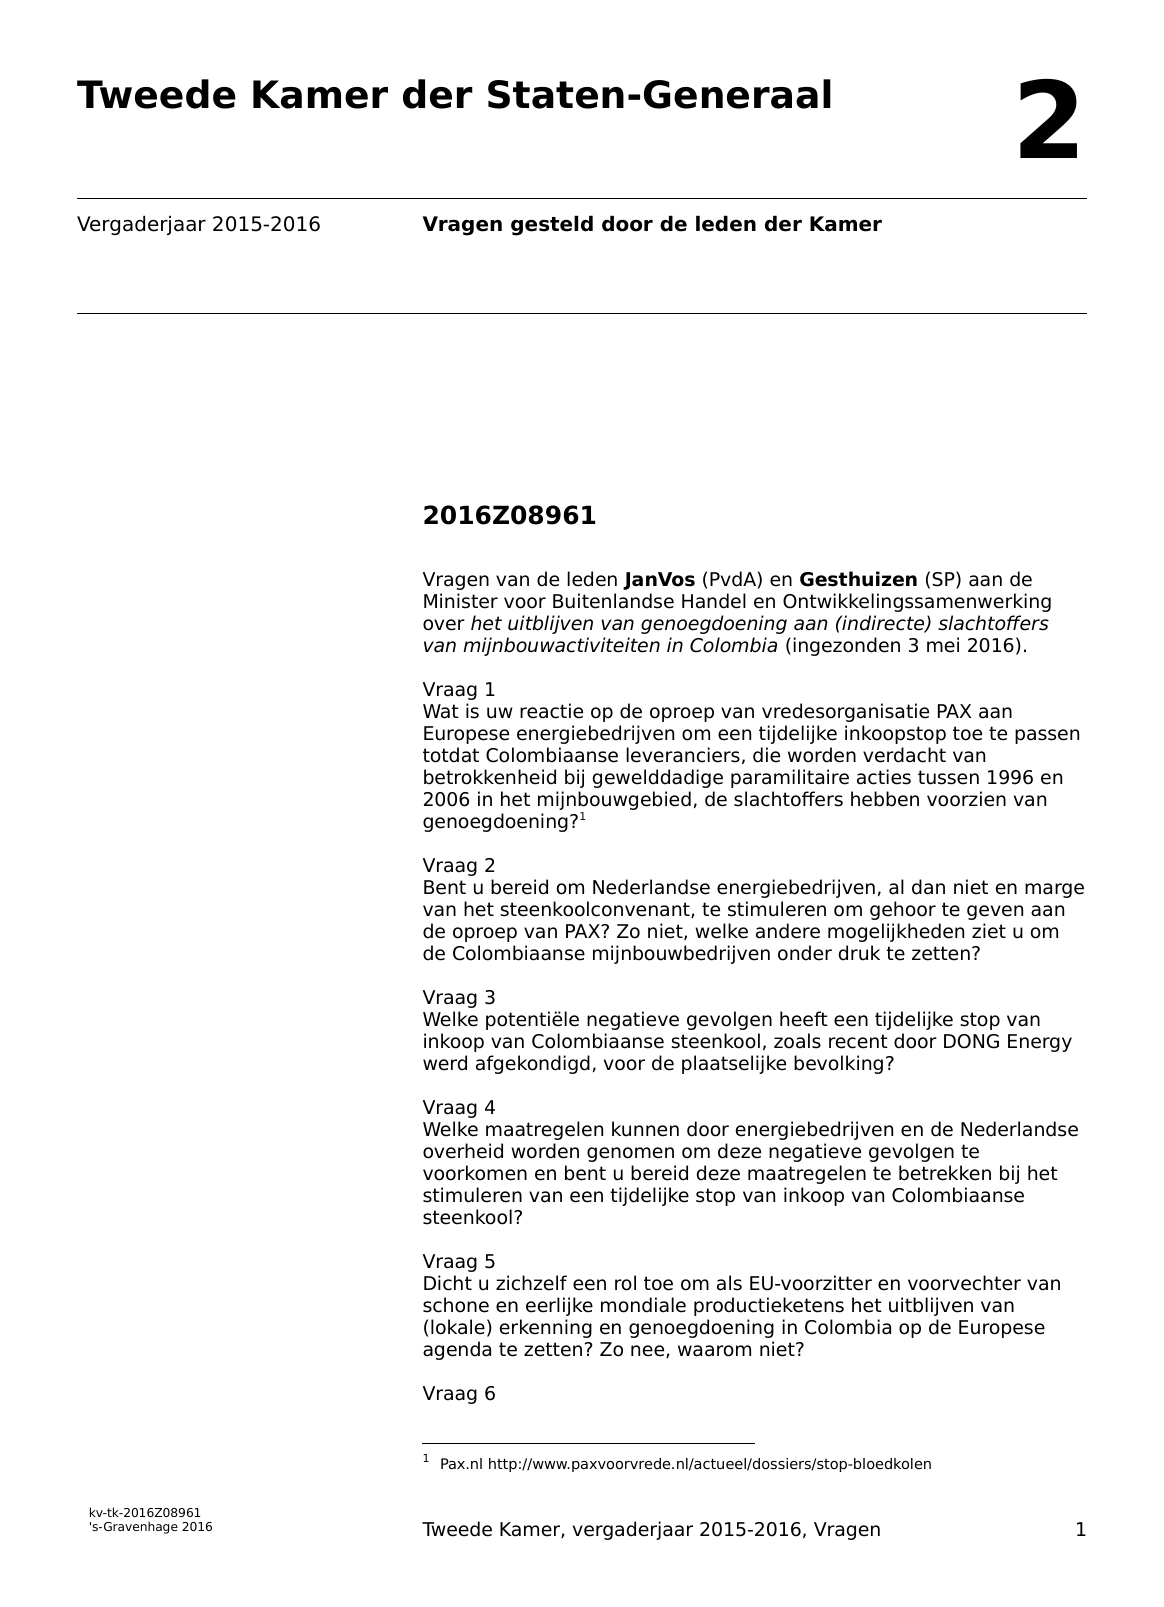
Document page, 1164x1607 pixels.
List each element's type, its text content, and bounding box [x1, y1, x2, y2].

text 's-Gravenhage 2016 [88, 1520, 323, 1534]
text Bent u bereid om Nederlandse energiebedrijven, al dan niet en marge van het steenkoolconvenant, te stimuleren om gehoor te geven aan de oproep van PAX? Zo niet, welke andere mogelijkheden ziet u om de Colombiaanse mijnbouwbedrijven onder druk te zetten? [422, 877, 1087, 965]
text 2016Z08961 [422, 501, 1087, 531]
text Vraag 3 [422, 987, 1087, 1009]
text Vraag 2 [422, 855, 1087, 877]
text Pax.nl http://www.paxvoorvrede.nl/actueel/dossiers/stop-bloedkolen [422, 1452, 1087, 1474]
text Dicht u zichzelf een rol toe om als EU-voorzitter en voorvechter van schone en eerlijke mondiale productieketens het uitblijven van (lokale) erkenning en genoegdoening in Colombia op de Europese agenda te zetten? Zo nee, waarom niet? [422, 1273, 1087, 1361]
text Vragen van de leden JanVos (PvdA) en Gesthuizen (SP) aan de Minister voor Buitenlandse Handel en Ontwikkelingssamenwerking over het uitblijven van genoegdoening aan (indirecte) slachtoffers van mijnbouwactiviteiten in Colombia (ingezonden 3 mei 2016). [422, 569, 1087, 657]
table_header Tweede Kamer der Staten-Generaal [77, 59, 886, 198]
text kv-tk-2016Z08961 [88, 1506, 323, 1520]
text Welke maatregelen kunnen door energiebedrijven en de Nederlandse overheid worden genomen om deze negatieve gevolgen te voorkomen en bent u bereid deze maatregelen te betrekken bij het stimuleren van een tijdelijke stop van inkoop van Colombiaanse steenkool? [422, 1119, 1087, 1229]
table_header 2 [886, 59, 1087, 198]
table_cell Vragen gesteld door de leden der Kamer [422, 199, 1087, 313]
table_cell Vergaderjaar 2015-2016 [77, 199, 422, 313]
text Vraag 5 [422, 1251, 1087, 1273]
text Vraag 1 [422, 679, 1087, 701]
text Vraag 6 [422, 1383, 1087, 1405]
text Vraag 4 [422, 1097, 1087, 1119]
text Wat is uw reactie op de oproep van vredesorganisatie PAX aan Europese energiebedrijven om een tijdelijke inkoopstop toe te passen totdat Colombiaanse leveranciers, die worden verdacht van betrokkenheid bij gewelddadige paramilitaire acties tussen 1996 en 2006 in het mijnbouwgebied, de slachtoffers hebben voorzien van genoegdoening? [422, 701, 1087, 833]
text Welke potentiële negatieve gevolgen heeft een tijdelijke stop van inkoop van Colombiaanse steenkool, zoals recent door DONG Energy werd afgekondigd, voor de plaatselijke bevolking? [422, 1009, 1087, 1075]
